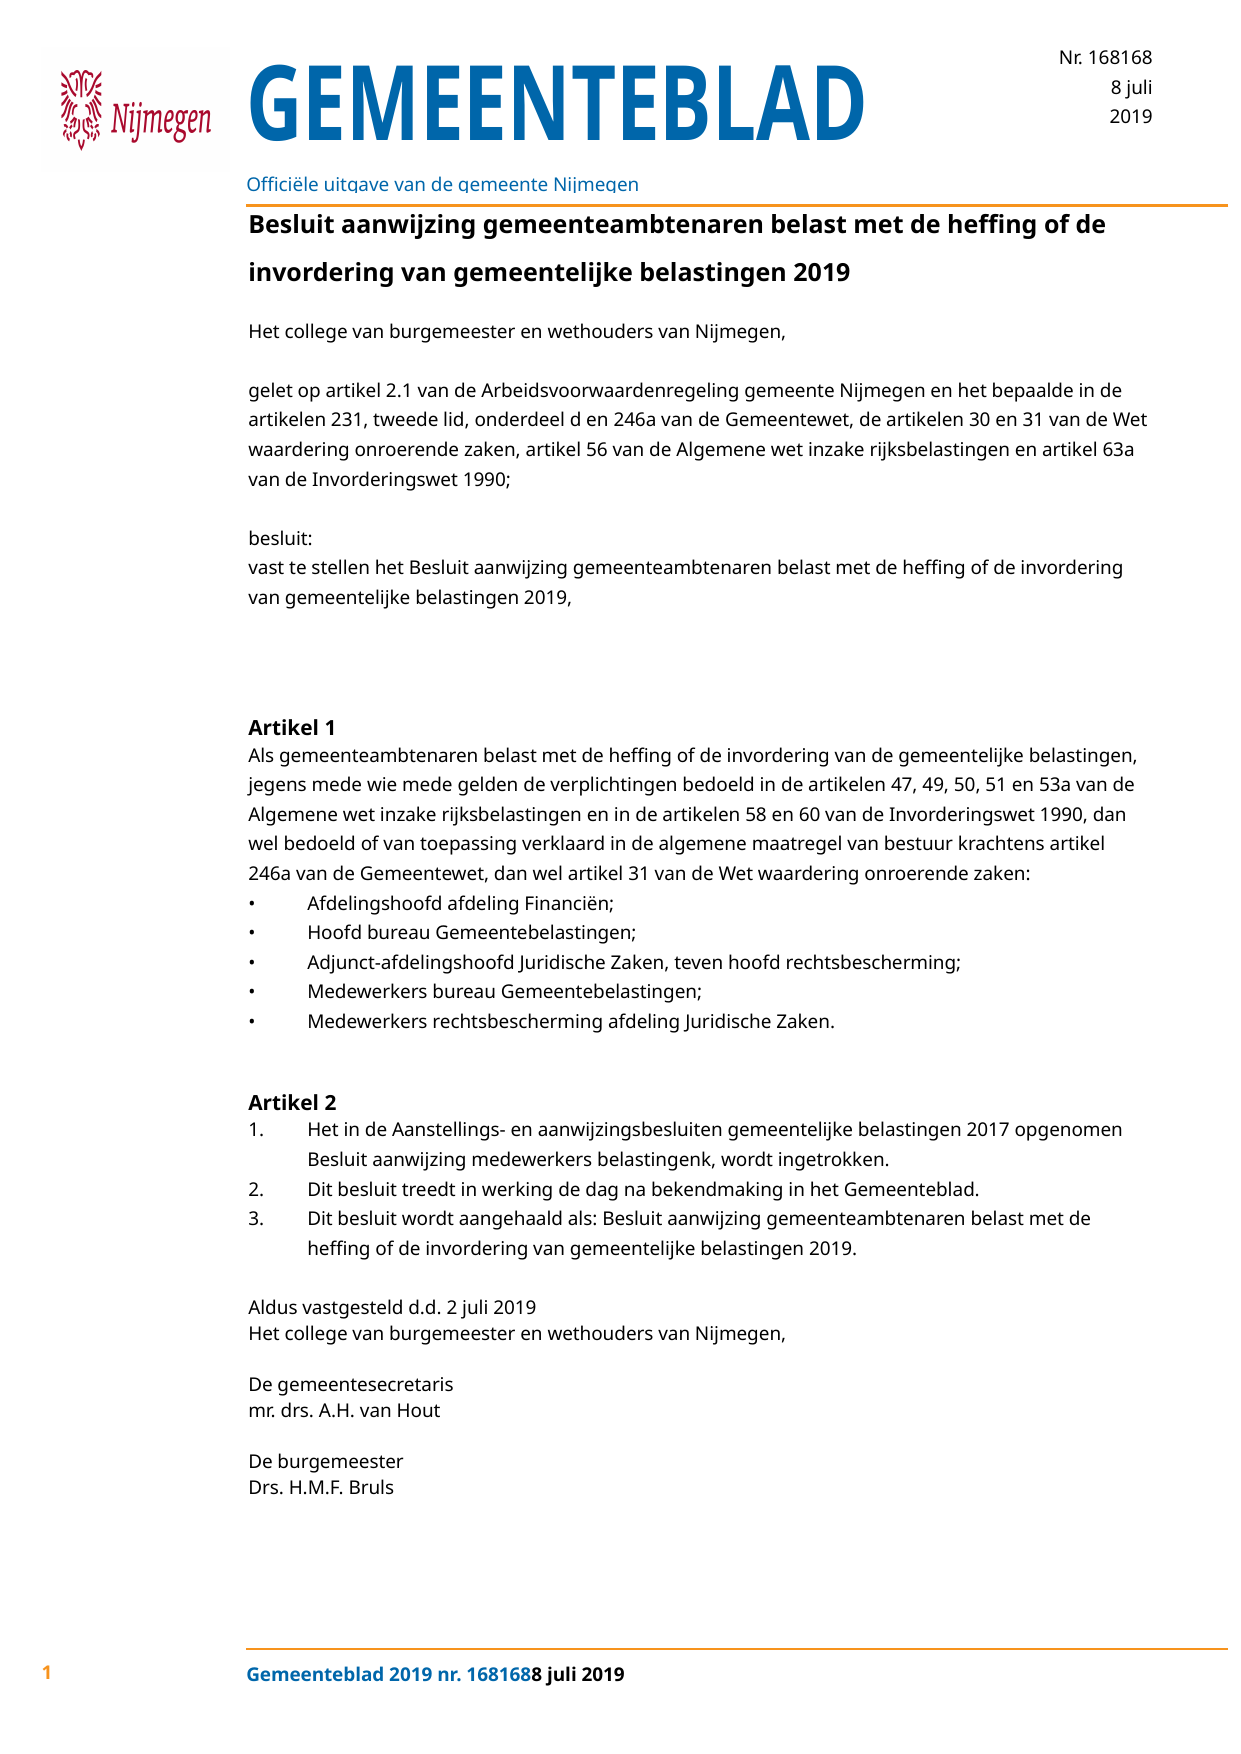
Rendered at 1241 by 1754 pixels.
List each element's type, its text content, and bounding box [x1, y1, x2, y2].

text mr. drs. A.H. van Hout [248, 1397, 1152, 1423]
text gelet op artikel 2.1 van de Arbeidsvoorwaardenregeling gemeente Nijmegen en het bepaalde in de artikelen 231, tweede lid, onderdeel d en 246a van de Gemeentewet, de artikelen 30 en 31 van de Wet waardering onroerende zaken, artikel 56 van de Algemene wet inzake rijksbelastingen en artikel 63a van de Invorderingswet 1990; [248, 377, 1152, 492]
list Medewerkers rechtsbescherming afdeling Juridische Zaken. [248, 1008, 1152, 1034]
list Het in de Aanstellings- en aanwijzingsbesluiten gemeentelijke belastingen 2017 opgenomen Besluit aanwijzing medewerkers belastingenk, wordt ingetrokken. [248, 1117, 1152, 1172]
text Artikel 1 [248, 713, 1152, 742]
text Als gemeenteambtenaren belast met de heffing of de invordering van de gemeentelijke belastingen, jegens mede wie mede gelden de verplichtingen bedoeld in de artikelen 47, 49, 50, 51 en 53a van de Algemene wet inzake rijksbelastingen en in de artikelen 58 en 60 van de Invorderingswet 1990, dan wel bedoeld of van toepassing verklaard in de algemene maatregel van bestuur krachtens artikel 246a van de Gemeentewet, dan wel artikel 31 van de Wet waardering onroerende zaken: [248, 742, 1152, 886]
text Drs. H.M.F. Bruls [248, 1474, 1152, 1500]
list Afdelingshoofd afdeling Financiën; [248, 890, 1152, 916]
text De burgemeester [248, 1448, 1152, 1474]
list Adjunct-afdelingshoofd Juridische Zaken, teven hoofd rechtsbescherming; [248, 949, 1152, 975]
text Het college van burgemeester en wethouders van Nijmegen, [248, 318, 1152, 344]
text Aldus vastgesteld d.d. 2 juli 2019 [248, 1294, 1152, 1320]
picture [41, 47, 231, 172]
list Dit besluit treedt in werking de dag na bekendmaking in het Gemeenteblad. [248, 1176, 1152, 1201]
text De gemeentesecretaris [248, 1371, 1152, 1397]
text Artikel 2 [248, 1088, 1152, 1117]
text Het college van burgemeester en wethouders van Nijmegen, [248, 1320, 1152, 1346]
list Medewerkers bureau Gemeentebelastingen; [248, 978, 1152, 1004]
text vast te stellen het Besluit aanwijzing gemeenteambtenaren belast met de heffing of de invordering van gemeentelijke belastingen 2019, [248, 554, 1152, 610]
list Hoofd bureau Gemeentebelastingen; [248, 919, 1152, 945]
text besluit: [248, 525, 1152, 551]
text Besluit aanwijzing gemeenteambtenaren belast met de heffing of de invordering van gemeentelijke belastingen 2019 [248, 207, 1152, 288]
list Dit besluit wordt aangehaald als: Besluit aanwijzing gemeenteambtenaren belast met de heffing of de invordering van gemeentelijke belastingen 2019. [248, 1205, 1152, 1261]
